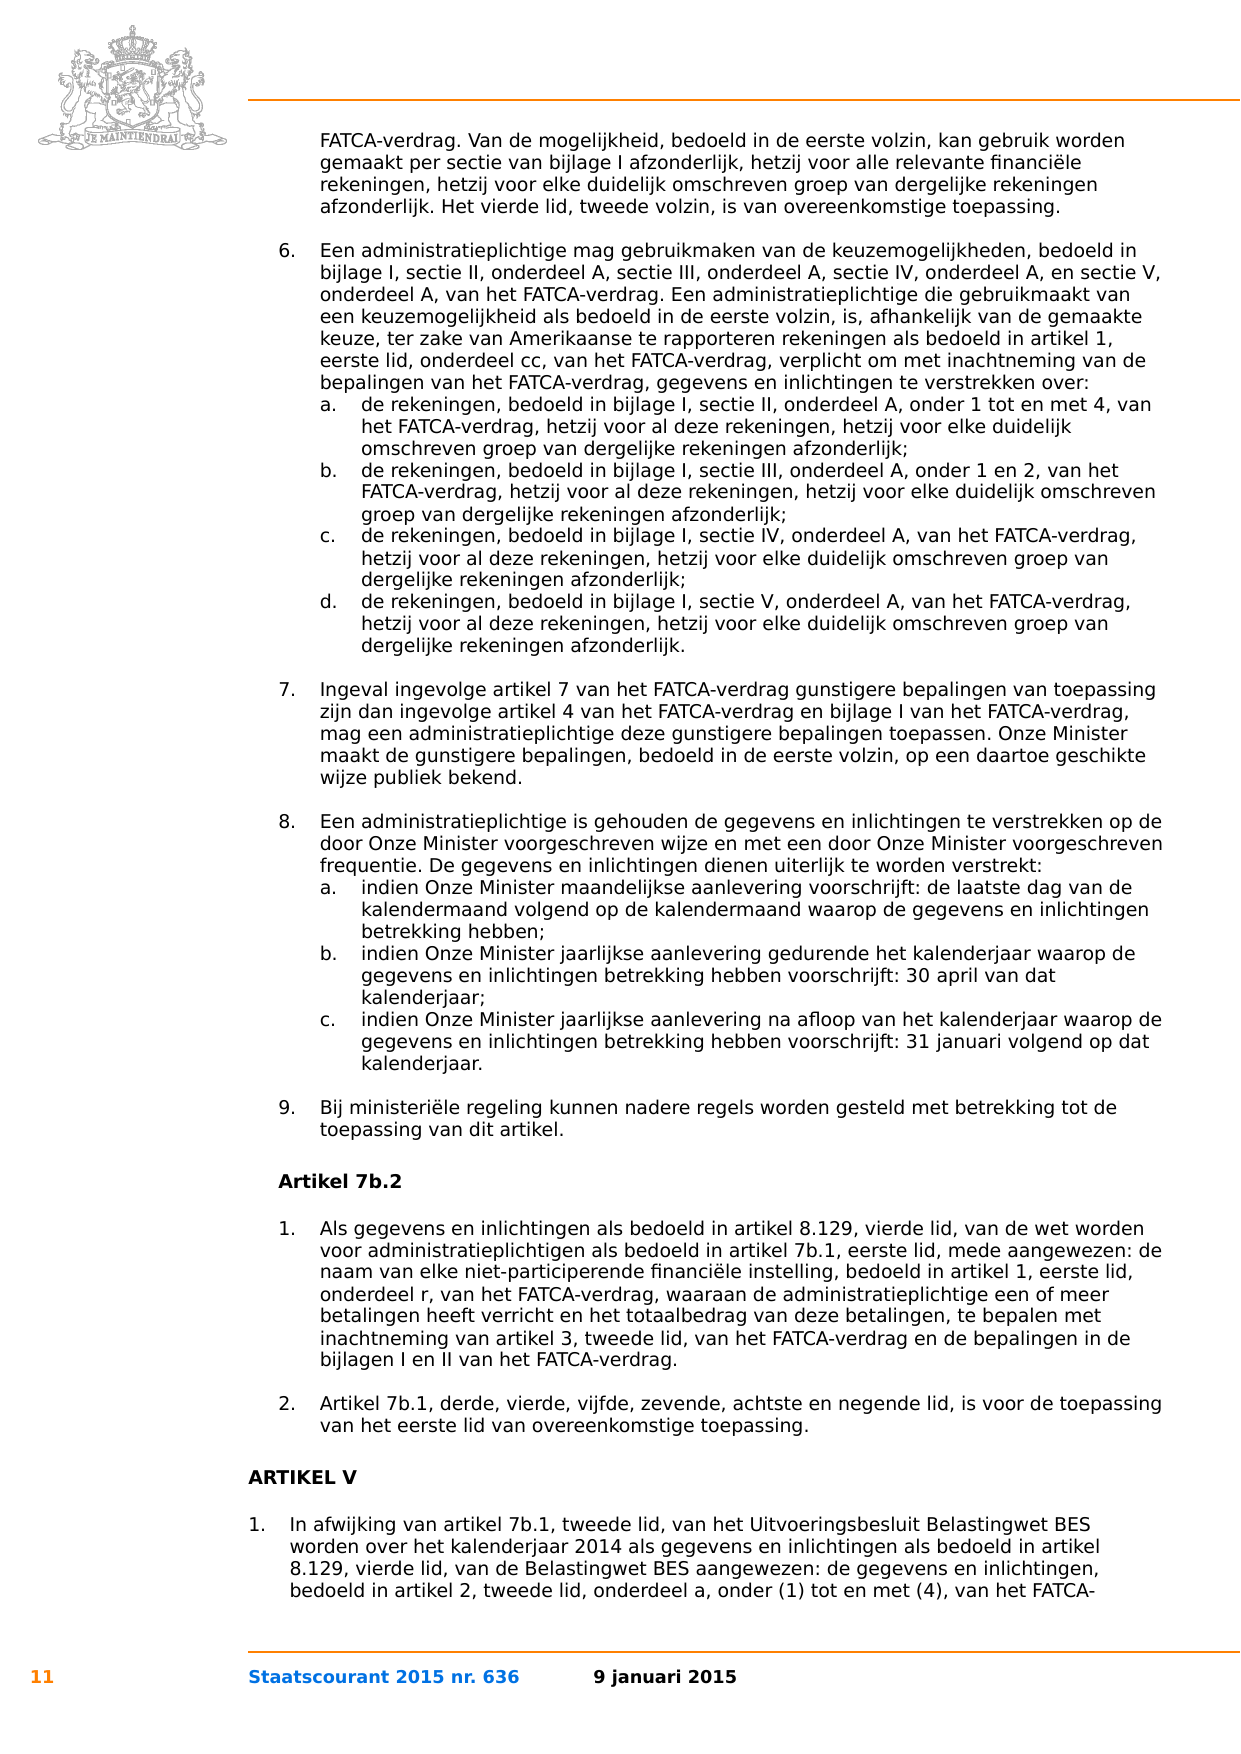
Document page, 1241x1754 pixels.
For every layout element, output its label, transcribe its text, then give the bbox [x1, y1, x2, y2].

picture [38, 25, 227, 150]
text 8. Een administratieplichtige is gehouden de gegevens en inlichtingen te verstrekken op de door Onze Minister voorgeschreven wijze en met een door Onze Minister voorgeschreven frequentie. De gegevens en inlichtingen dienen uiterlijk te worden verstrekt: [278, 811, 1163, 877]
text c. de rekeningen, bedoeld in bijlage I, sectie IV, onderdeel A, van het FATCA-verdrag, hetzij voor al deze rekeningen, hetzij voor elke duidelijk omschreven groep van dergelijke rekeningen afzonderlijk; [319, 525, 1163, 591]
text c. indien Onze Minister jaarlijkse aanlevering na afloop van het kalenderjaar waarop de gegevens en inlichtingen betrekking hebben voorschrijft: 31 januari volgend op dat kalenderjaar. [319, 1009, 1163, 1075]
text 2. Artikel 7b.1, derde, vierde, vijfde, zevende, achtste en negende lid, is voor de toepassing van het eerste lid van overeenkomstige toepassing. [278, 1393, 1163, 1437]
text 1. Als gegevens en inlichtingen als bedoeld in artikel 8.129, vierde lid, van de wet worden voor administratieplichtigen als bedoeld in artikel 7b.1, eerste lid, mede aangewezen: de naam van elke niet-participerende financiële instelling, bedoeld in artikel 1, eerste lid, onderdeel r, van het FATCA-verdrag, waaraan de administratieplichtige een of meer betalingen heeft verricht en het totaalbedrag van deze betalingen, te bepalen met inachtneming van artikel 3, tweede lid, van het FATCA-verdrag en de bepalingen in de bijlagen I en II van het FATCA-verdrag. [278, 1217, 1163, 1371]
text b. indien Onze Minister jaarlijkse aanlevering gedurende het kalenderjaar waarop de gegevens en inlichtingen betrekking hebben voorschrijft: 30 april van dat kalenderjaar; [319, 943, 1163, 1009]
text a. de rekeningen, bedoeld in bijlage I, sectie II, onderdeel A, onder 1 tot en met 4, van het FATCA-verdrag, hetzij voor al deze rekeningen, hetzij voor elke duidelijk omschreven groep van dergelijke rekeningen afzonderlijk; [319, 393, 1163, 459]
text b. de rekeningen, bedoeld in bijlage I, sectie III, onderdeel A, onder 1 en 2, van het FATCA-verdrag, hetzij voor al deze rekeningen, hetzij voor elke duidelijk omschreven groep van dergelijke rekeningen afzonderlijk; [319, 459, 1163, 525]
text 7. Ingeval ingevolge artikel 7 van het FATCA-verdrag gunstigere bepalingen van toepassing zijn dan ingevolge artikel 4 van het FATCA-verdrag en bijlage I van het FATCA-verdrag, mag een administratieplichtige deze gunstigere bepalingen toepassen. Onze Minister maakt de gunstigere bepalingen, bedoeld in de eerste volzin, op een daartoe geschikte wijze publiek bekend. [278, 679, 1163, 789]
text a. indien Onze Minister maandelijkse aanlevering voorschrijft: de laatste dag van de kalendermaand volgend op de kalendermaand waarop de gegevens en inlichtingen betrekking hebben; [319, 877, 1163, 943]
text 9. Bij ministeriële regeling kunnen nadere regels worden gesteld met betrekking tot de toepassing van dit artikel. [278, 1097, 1163, 1141]
text d. de rekeningen, bedoeld in bijlage I, sectie V, onderdeel A, van het FATCA-verdrag, hetzij voor al deze rekeningen, hetzij voor elke duidelijk omschreven groep van dergelijke rekeningen afzonderlijk. [319, 591, 1163, 657]
subtitle ARTIKEL V [248, 1467, 1163, 1489]
text FATCA-verdrag. Van de mogelijkheid, bedoeld in de eerste volzin, kan gebruik worden gemaakt per sectie van bijlage I afzonderlijk, hetzij voor alle relevante financiële rekeningen, hetzij voor elke duidelijk omschreven groep van dergelijke rekeningen afzonderlijk. Het vierde lid, tweede volzin, is van overeenkomstige toepassing. [278, 130, 1163, 218]
subtitle Artikel 7b.2 [278, 1171, 1163, 1192]
text 6. Een administratieplichtige mag gebruikmaken van de keuzemogelijkheden, bedoeld in bijlage I, sectie II, onderdeel A, sectie III, onderdeel A, sectie IV, onderdeel A, en sectie V, onderdeel A, van het FATCA-verdrag. Een administratieplichtige die gebruikmaakt van een keuzemogelijkheid als bedoeld in de eerste volzin, is, afhankelijk van de gemaakte keuze, ter zake van Amerikaanse te rapporteren rekeningen als bedoeld in artikel 1, eerste lid, onderdeel cc, van het FATCA-verdrag, verplicht om met inachtneming van de bepalingen van het FATCA-verdrag, gegevens en inlichtingen te verstrekken over: [278, 240, 1163, 393]
text 1. In afwijking van artikel 7b.1, tweede lid, van het Uitvoeringsbesluit Belastingwet BES worden over het kalenderjaar 2014 als gegevens en inlichtingen als bedoeld in artikel 8.129, vierde lid, van de Belastingwet BES aangewezen: de gegevens en inlichtingen, bedoeld in artikel 2, tweede lid, onderdeel a, onder (1) tot en met (4), van het FATCA- [248, 1514, 1163, 1602]
